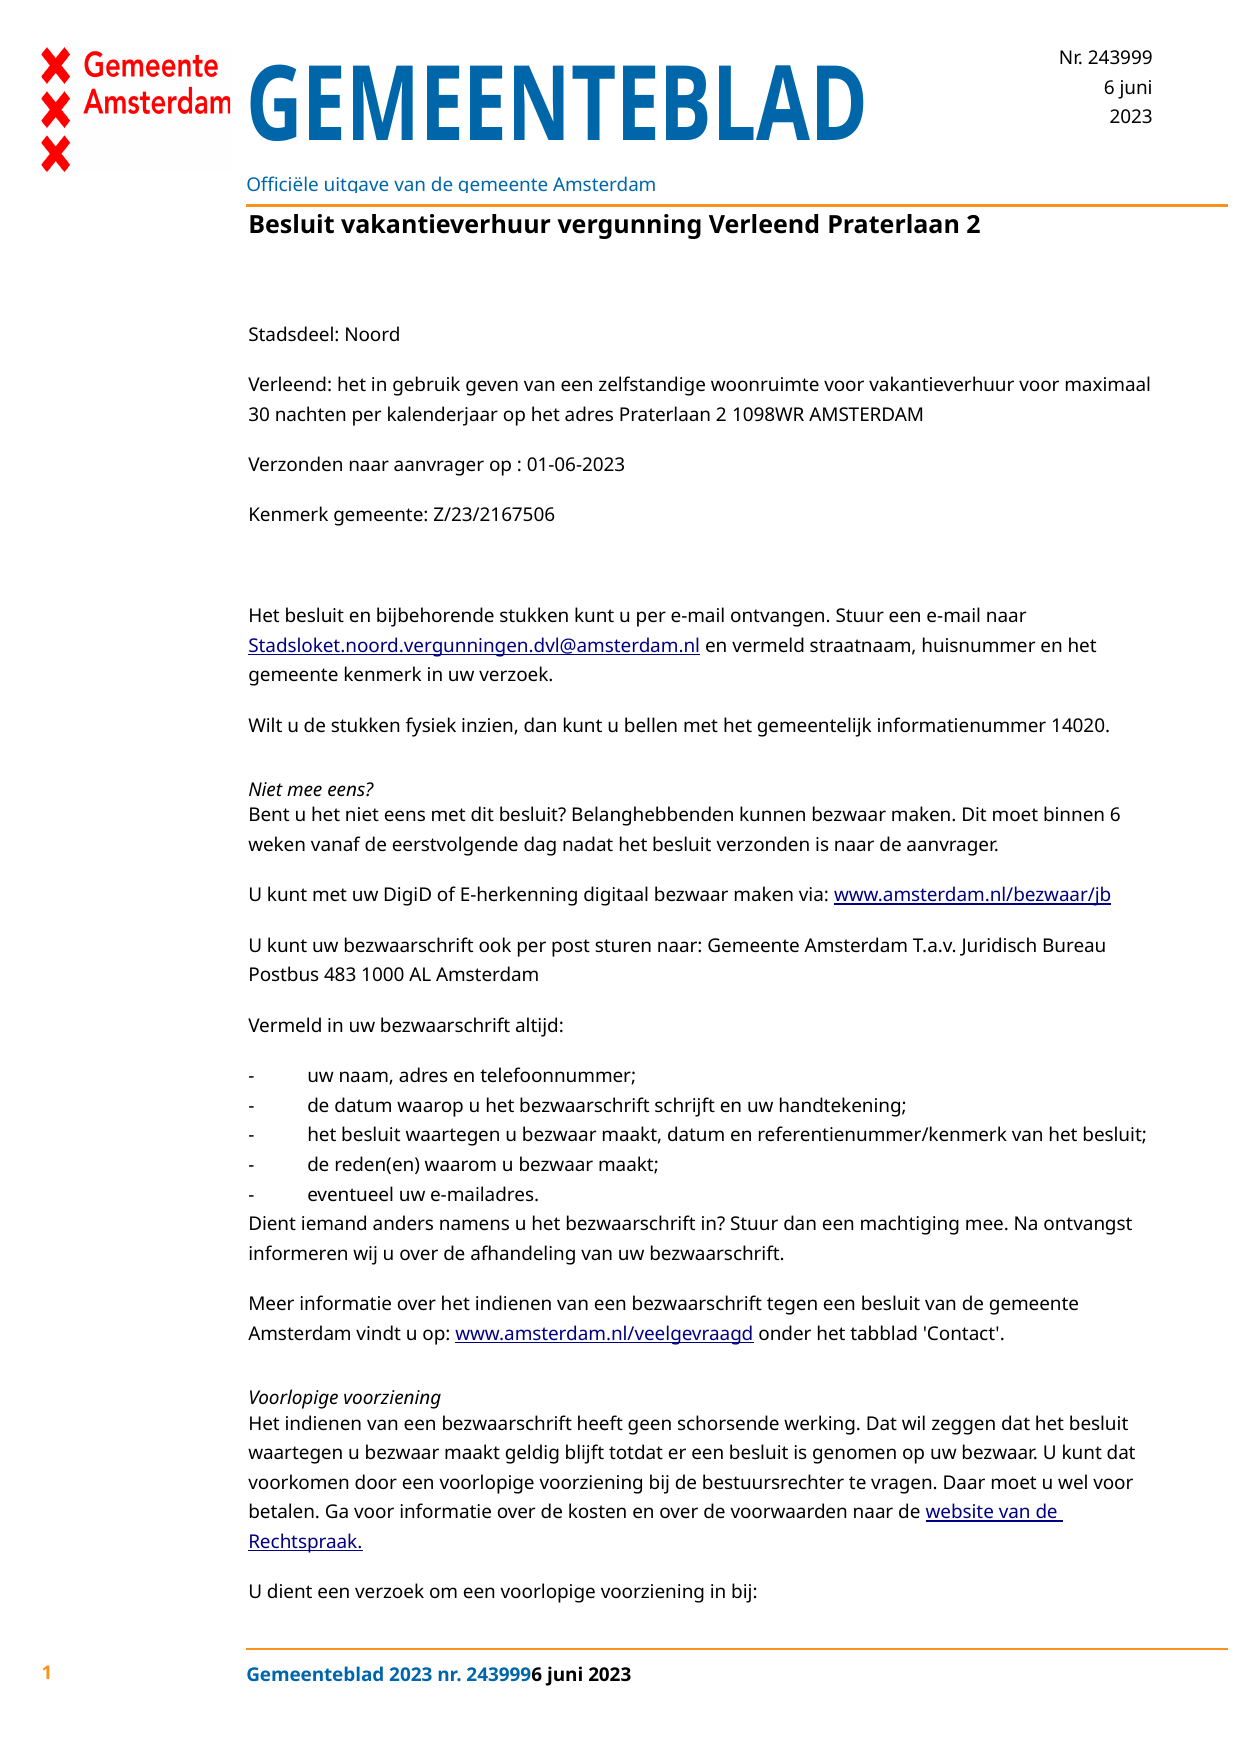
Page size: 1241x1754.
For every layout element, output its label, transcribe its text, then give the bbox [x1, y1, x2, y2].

text Niet mee eens? [248, 776, 1152, 802]
list de reden(en) waarom u bezwaar maakt; [248, 1151, 1152, 1177]
text Verleend: het in gebruik geven van een zelfstandige woonruimte voor vakantieverhuur voor maximaal 30 nachten per kalenderjaar op het adres Praterlaan 2 1098WR AMSTERDAM [248, 371, 1152, 426]
text Het besluit en bijbehorende stukken kunt u per e-mail ontvangen. Stuur een e-mail naar Stadsloket.noord.vergunningen.dvl@amsterdam.nl en vermeld straatnaam, huisnummer en het gemeente kenmerk in uw verzoek. [248, 602, 1152, 687]
text U dient een verzoek om een voorlopige voorziening in bij: [248, 1578, 1152, 1604]
text Vermeld in uw bezwaarschrift altijd: [248, 1012, 1152, 1038]
text U kunt uw bezwaarschrift ook per post sturen naar: Gemeente Amsterdam T.a.v. Juridisch Bureau Postbus 483 1000 AL Amsterdam [248, 932, 1152, 987]
text Meer informatie over het indienen van een bezwaarschrift tegen een besluit van de gemeente Amsterdam vindt u op: www.amsterdam.nl/veelgevraagd onder het tabblad 'Contact'. [248, 1290, 1152, 1346]
text Wilt u de stukken fysiek inzien, dan kunt u bellen met het gemeentelijk informatienummer 14020. [248, 712, 1152, 738]
text Besluit vakantieverhuur vergunning Verleend Praterlaan 2 [248, 207, 1152, 241]
list eventueel uw e-mailadres. [248, 1181, 1152, 1207]
text Stadsdeel: Noord [248, 321, 1152, 346]
text Verzonden naar aanvrager op : 01-06-2023 [248, 451, 1152, 477]
text Het indienen van een bezwaarschrift heeft geen schorsende werking. Dat wil zeggen dat het besluit waartegen u bezwaar maakt geldig blijft totdat er een besluit is genomen op uw bezwaar. U kunt dat voorkomen door een voorlopige voorziening bij de bestuursrechter te vragen. Daar moet u wel voor betalen. Ga voor informatie over de kosten en over de voorwaarden naar de website van de Rechtspraak. [248, 1410, 1152, 1554]
picture [41, 47, 231, 172]
list de datum waarop u het bezwaarschrift schrijft en uw handtekening; [248, 1092, 1152, 1118]
text Bent u het niet eens met dit besluit? Belanghebbenden kunnen bezwaar maken. Dit moet binnen 6 weken vanaf de eerstvolgende dag nadat het besluit verzonden is naar de aanvrager. [248, 802, 1152, 857]
list uw naam, adres en telefoonnummer; [248, 1062, 1152, 1088]
text Voorlopige voorziening [248, 1384, 1152, 1410]
text Kenmerk gemeente: Z/23/2167506 [248, 502, 1152, 527]
list het besluit waartegen u bezwaar maakt, datum en referentienummer/kenmerk van het besluit; [248, 1122, 1152, 1147]
text U kunt met uw DigiD of E-herkenning digitaal bezwaar maken via: www.amsterdam.nl/bezwaar/jb [248, 882, 1152, 907]
text Dient iemand anders namens u het bezwaarschrift in? Stuur dan een machtiging mee. Na ontvangst informeren wij u over de afhandeling van uw bezwaarschrift. [248, 1210, 1152, 1266]
